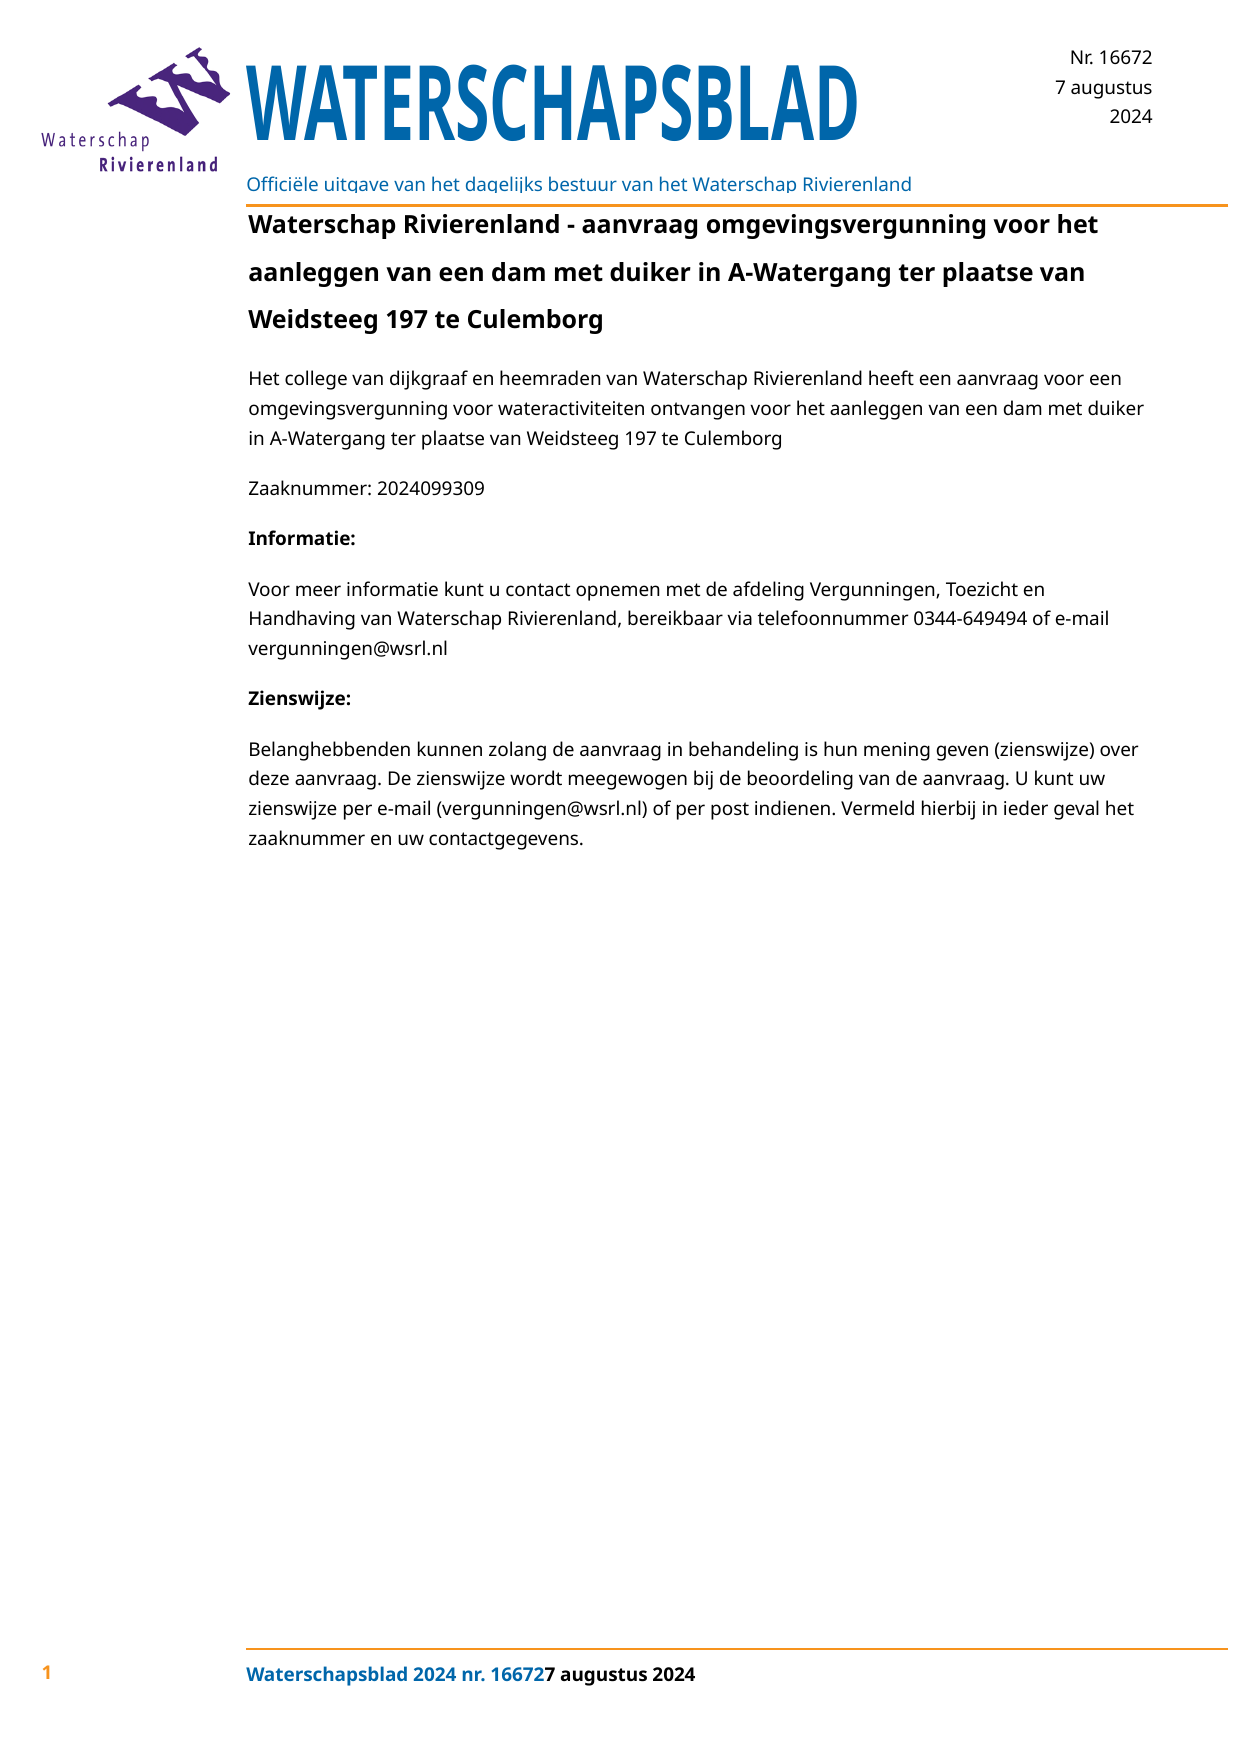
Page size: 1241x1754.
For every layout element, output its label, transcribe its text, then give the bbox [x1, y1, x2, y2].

text Zienswijze: [248, 686, 1152, 711]
text Voor meer informatie kunt u contact opnemen met de afdeling Vergunningen, Toezicht en Handhaving van Waterschap Rivierenland, bereikbaar via telefoonnummer 0344-649494 of e-mail vergunningen@wsrl.nl [248, 576, 1152, 661]
text Informatie: [248, 526, 1152, 551]
text Het college van dijkgraaf en heemraden van Waterschap Rivierenland heeft een aanvraag voor een omgevingsvergunning voor wateractiviteiten ontvangen voor het aanleggen van een dam met duiker in A-Watergang ter plaatse van Weidsteeg 197 te Culemborg [248, 366, 1152, 450]
text Belanghebbenden kunnen zolang de aanvraag in behandeling is hun mening geven (zienswijze) over deze aanvraag. De zienswijze wordt meegewogen bij de beoordeling van de aanvraag. U kunt uw zienswijze per e-mail (vergunningen@wsrl.nl) of per post indienen. Vermeld hierbij in ieder geval het zaaknummer en uw contactgegevens. [248, 736, 1152, 850]
text Waterschap Rivierenland - aanvraag omgevingsvergunning voor het aanleggen van een dam met duiker in A-Watergang ter plaatse van Weidsteeg 197 te Culemborg [248, 207, 1152, 336]
text Zaaknummer: 2024099309 [248, 475, 1152, 501]
picture [41, 47, 231, 172]
